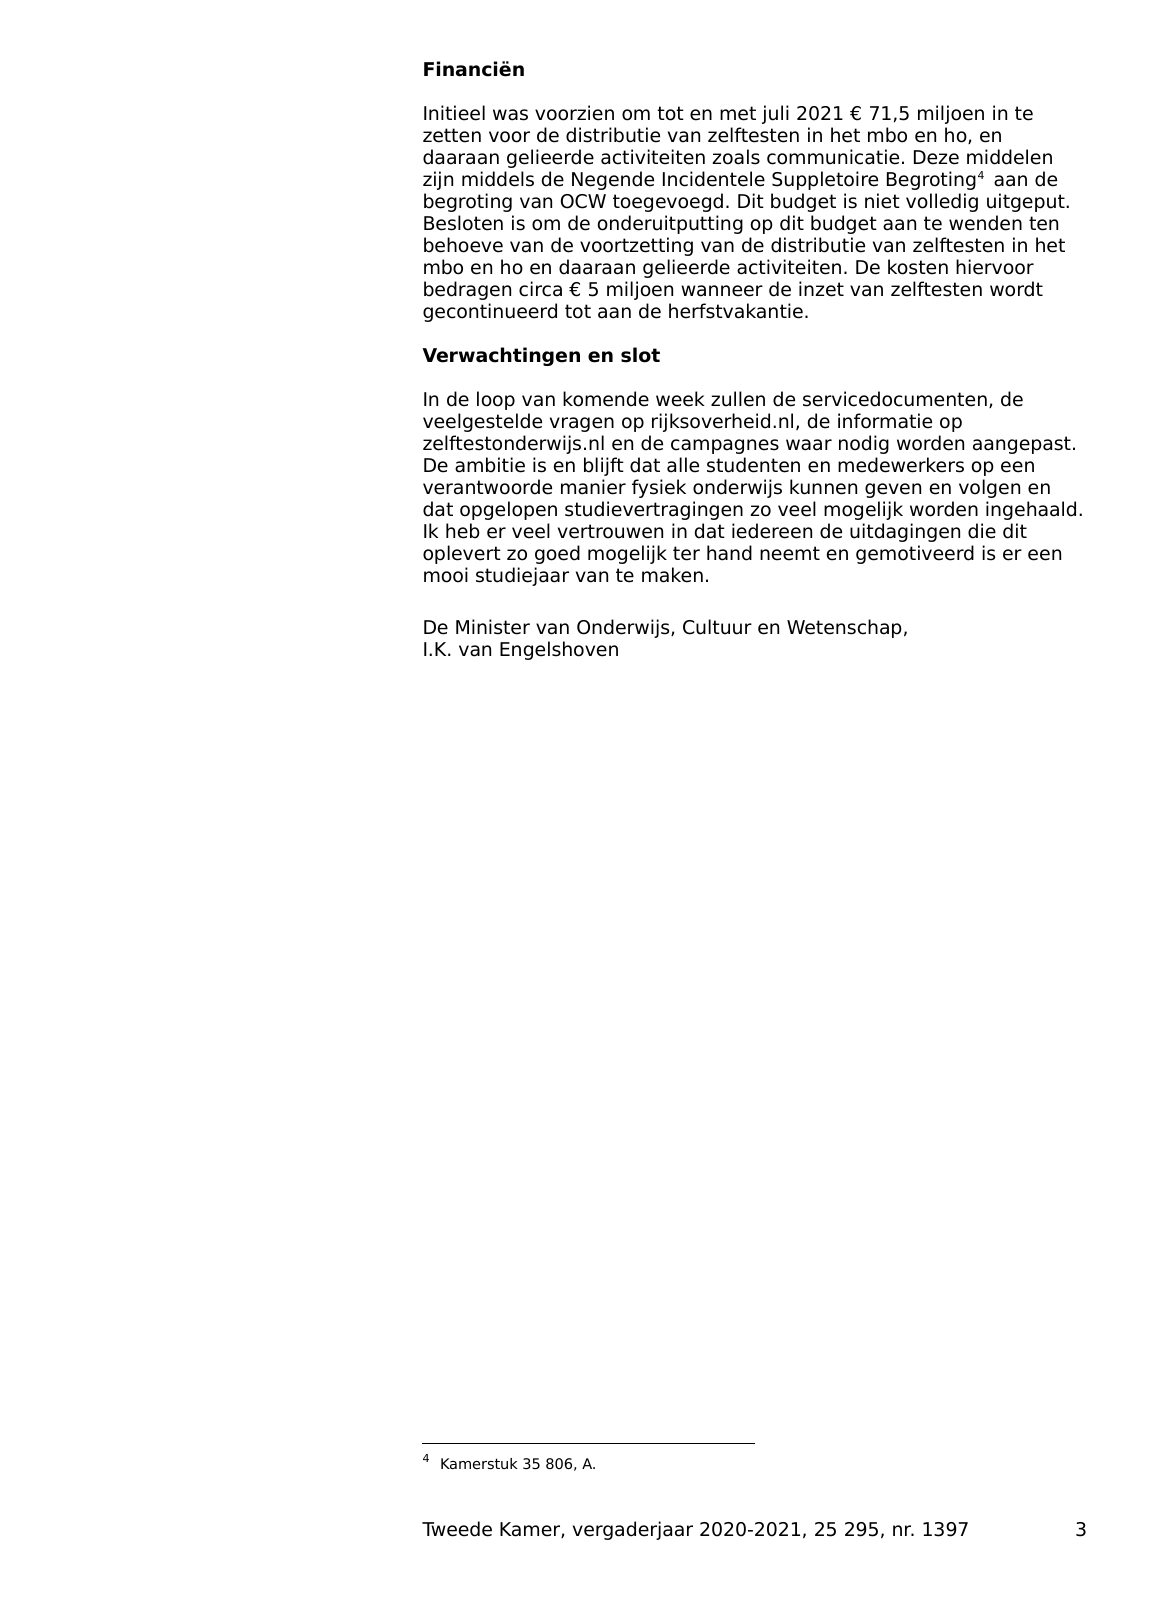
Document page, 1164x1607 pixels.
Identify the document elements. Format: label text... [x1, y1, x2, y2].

text In de loop van komende week zullen de servicedocumenten, de veelgestelde vragen op rijksoverheid.nl, de informatie op zelftestonderwijs.nl en de campagnes waar nodig worden aangepast. De ambitie is en blijft dat alle studenten en medewerkers op een verantwoorde manier fysiek onderwijs kunnen geven en volgen en dat opgelopen studievertragingen zo veel mogelijk worden ingehaald. Ik heb er veel vertrouwen in dat iedereen de uitdagingen die dit oplevert zo goed mogelijk ter hand neemt en gemotiveerd is er een mooi studiejaar van te maken. [422, 389, 1087, 587]
subtitle Financiën [422, 59, 1087, 81]
text Initieel was voorzien om tot en met juli 2021 € 71,5 miljoen in te zetten voor de distributie van zelftesten in het mbo en ho, en daaraan gelieerde activiteiten zoals communicatie. Deze middelen zijn middels de Negende Incidentele Suppletoire Begroting aan de begroting van OCW toegevoegd. Dit budget is niet volledig uitgeput. Besloten is om de onderuitputting op dit budget aan te wenden ten behoeve van de voortzetting van de distributie van zelftesten in het mbo en ho en daaraan gelieerde activiteiten. De kosten hiervoor bedragen circa € 5 miljoen wanneer de inzet van zelftesten wordt gecontinueerd tot aan de herfstvakantie. [422, 103, 1087, 323]
text Kamerstuk 35 806, A. [422, 1452, 1087, 1474]
subtitle Verwachtingen en slot [422, 345, 1087, 367]
text De Minister van Onderwijs, Cultuur en Wetenschap, I.K. van Engelshoven [422, 617, 1087, 661]
